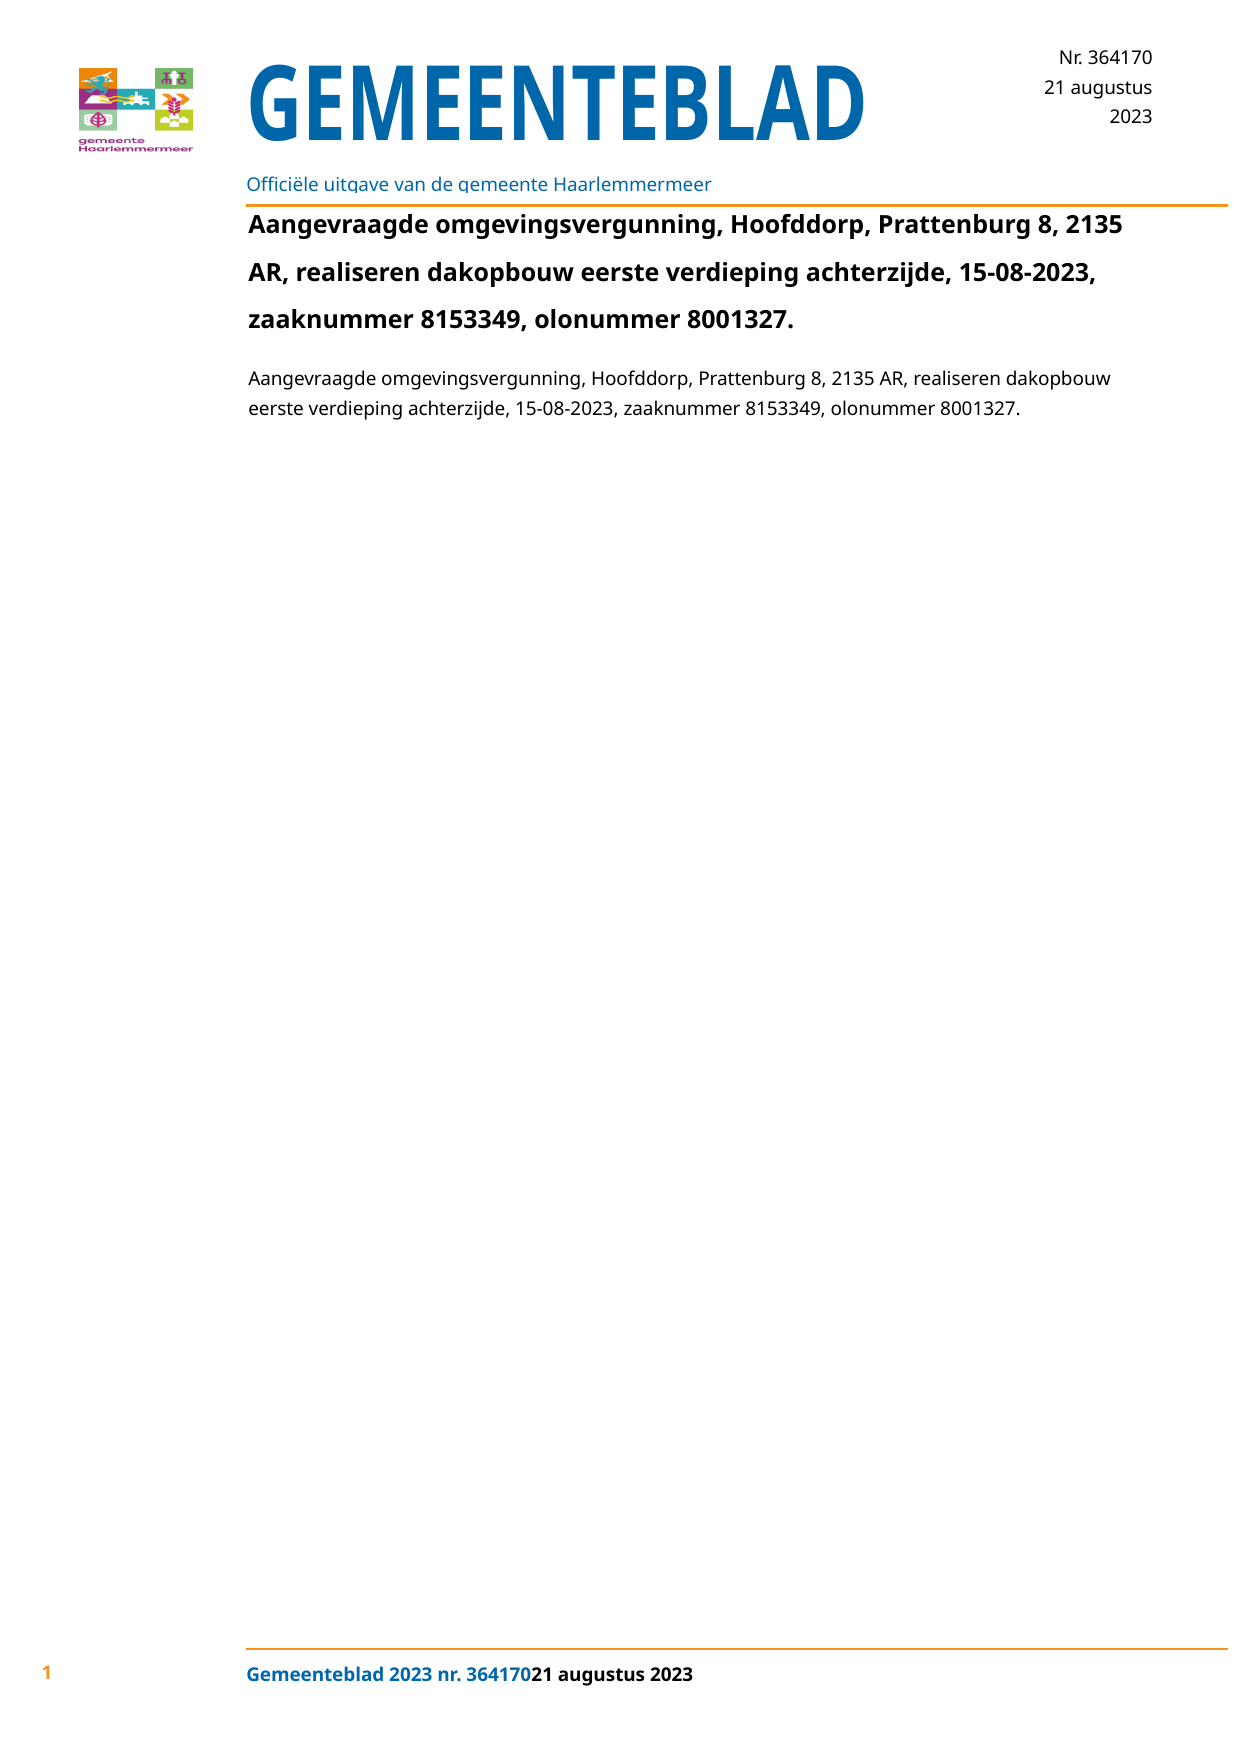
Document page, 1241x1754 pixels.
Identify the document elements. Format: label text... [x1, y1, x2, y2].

text Aangevraagde omgevingsvergunning, Hoofddorp, Prattenburg 8, 2135 AR, realiseren dakopbouw eerste verdieping achterzijde, 15-08-2023, zaaknummer 8153349, olonummer 8001327. [248, 207, 1152, 336]
text Aangevraagde omgevingsvergunning, Hoofddorp, Prattenburg 8, 2135 AR, realiseren dakopbouw eerste verdieping achterzijde, 15-08-2023, zaaknummer 8153349, olonummer 8001327. [248, 366, 1152, 421]
picture [41, 47, 231, 172]
